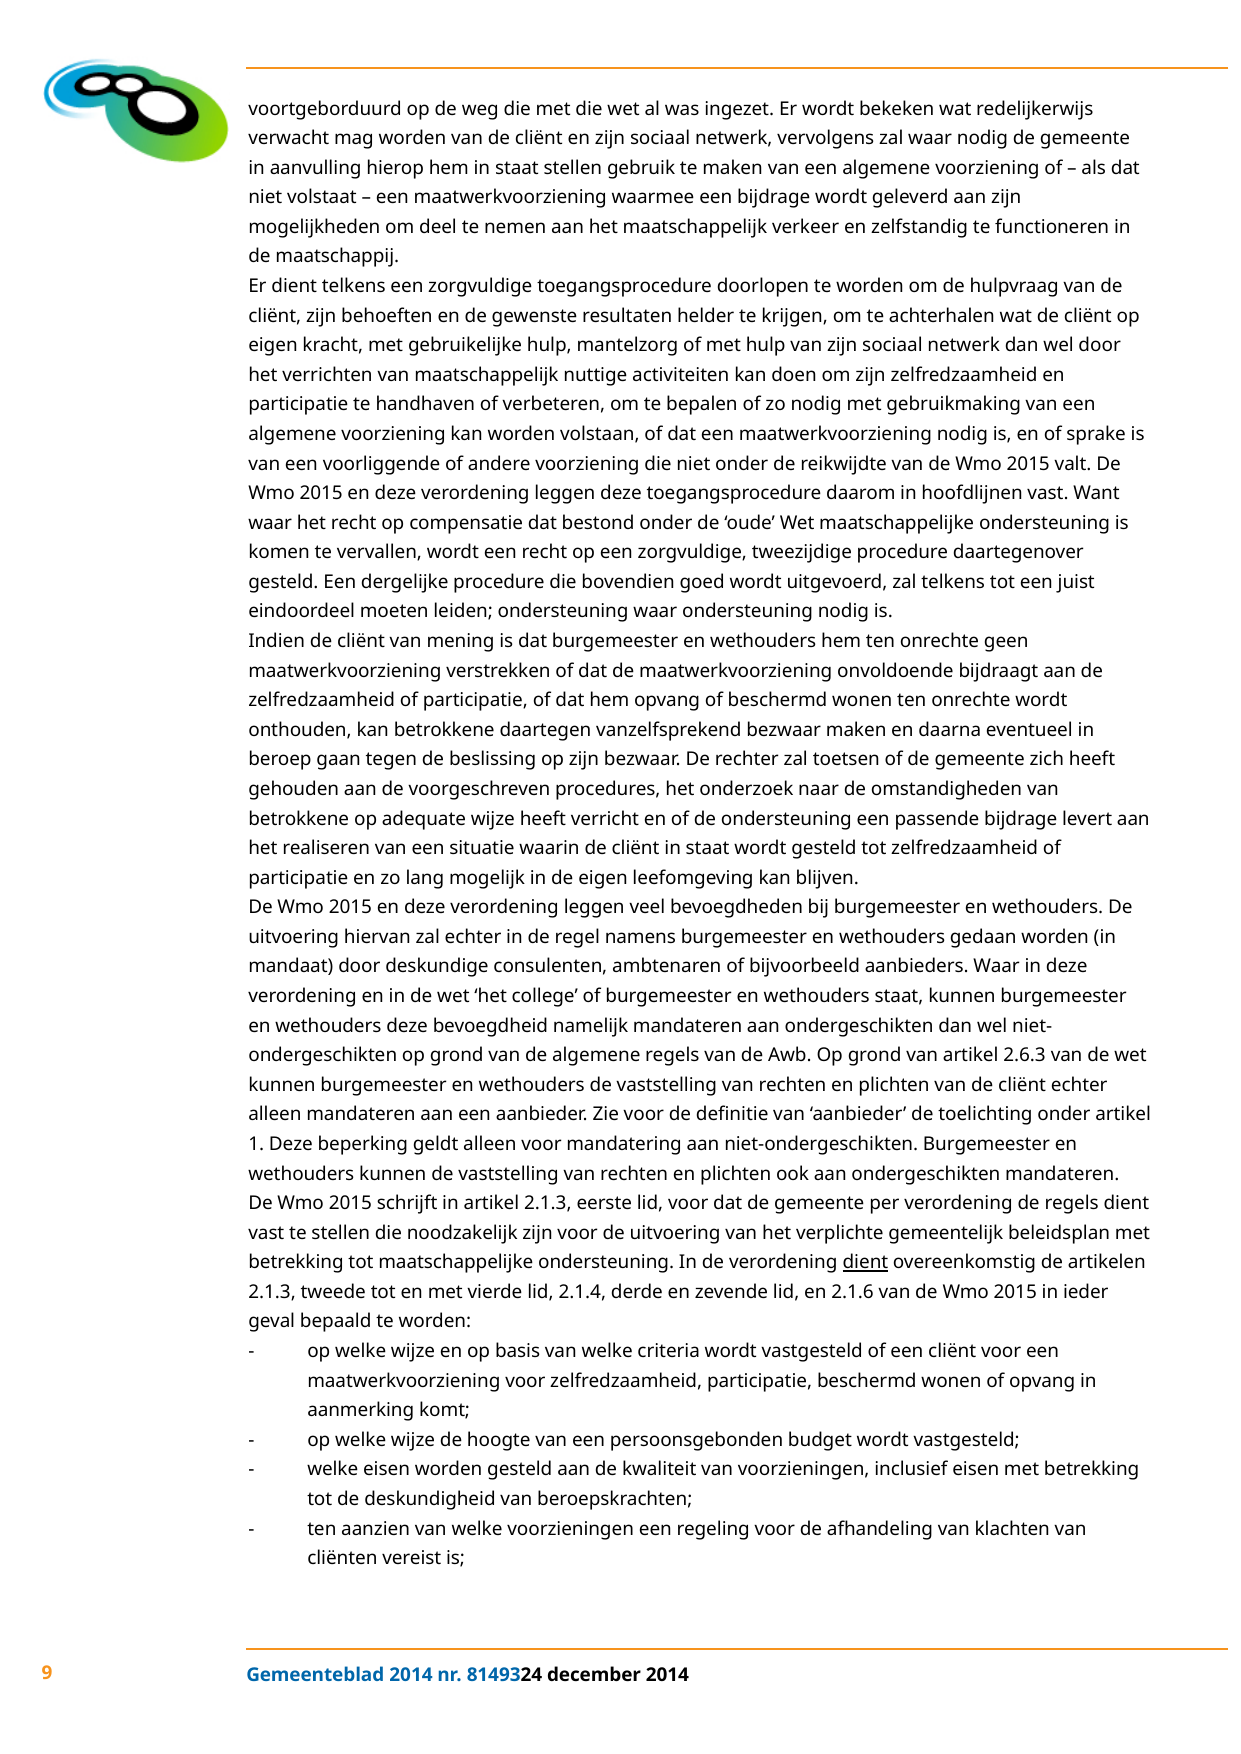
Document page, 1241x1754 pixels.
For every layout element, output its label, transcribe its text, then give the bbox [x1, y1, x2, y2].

text voortgeborduurd op de weg die met die wet al was ingezet. Er wordt bekeken wat redelijkerwijs verwacht mag worden van de cliënt en zijn sociaal netwerk, vervolgens zal waar nodig de gemeente in aanvulling hierop hem in staat stellen gebruik te maken van een algemene voorziening of – als dat niet volstaat – een maatwerkvoorziening waarmee een bijdrage wordt geleverd aan zijn mogelijkheden om deel te nemen aan het maatschappelijk verkeer en zelfstandig te functioneren in de maatschappij. [248, 95, 1152, 268]
text Er dient telkens een zorgvuldige toegangsprocedure doorlopen te worden om de hulpvraag van de cliënt, zijn behoeften en de gewenste resultaten helder te krijgen, om te achterhalen wat de cliënt op eigen kracht, met gebruikelijke hulp, mantelzorg of met hulp van zijn sociaal netwerk dan wel door het verrichten van maatschappelijk nuttige activiteiten kan doen om zijn zelfredzaamheid en participatie te handhaven of verbeteren, om te bepalen of zo nodig met gebruikmaking van een algemene voorziening kan worden volstaan, of dat een maatwerkvoorziening nodig is, en of sprake is van een voorliggende of andere voorziening die niet onder de reikwijdte van de Wmo 2015 valt. De Wmo 2015 en deze verordening leggen deze toegangsprocedure daarom in hoofdlijnen vast. Want waar het recht op compensatie dat bestond onder de ‘oude’ Wet maatschappelijke ondersteuning is komen te vervallen, wordt een recht op een zorgvuldige, tweezijdige procedure daartegenover gesteld. Een dergelijke procedure die bovendien goed wordt uitgevoerd, zal telkens tot een juist eindoordeel moeten leiden; ondersteuning waar ondersteuning nodig is. [248, 272, 1152, 623]
picture [41, 47, 231, 172]
list welke eisen worden gesteld aan de kwaliteit van voorzieningen, inclusief eisen met betrekking tot de deskundigheid van beroepskrachten; [248, 1456, 1152, 1511]
text De Wmo 2015 schrijft in artikel 2.1.3, eerste lid, voor dat de gemeente per verordening de regels dient vast te stellen die noodzakelijk zijn voor de uitvoering van het verplichte gemeentelijk beleidsplan met betrekking tot maatschappelijke ondersteuning. In de verordening dient overeenkomstig de artikelen 2.1.3, tweede tot en met vierde lid, 2.1.4, derde en zevende lid, en 2.1.6 van de Wmo 2015 in ieder geval bepaald te worden: [248, 1189, 1152, 1333]
text De Wmo 2015 en deze verordening leggen veel bevoegdheden bij burgemeester en wethouders. De uitvoering hiervan zal echter in de regel namens burgemeester en wethouders gedaan worden (in mandaat) door deskundige consulenten, ambtenaren of bijvoorbeeld aanbieders. Waar in deze verordening en in de wet ‘het college’ of burgemeester en wethouders staat, kunnen burgemeester en wethouders deze bevoegdheid namelijk mandateren aan ondergeschikten dan wel niet-ondergeschikten op grond van de algemene regels van de Awb. Op grond van artikel 2.6.3 van de wet kunnen burgemeester en wethouders de vaststelling van rechten en plichten van de cliënt echter alleen mandateren aan een aanbieder. Zie voor de definitie van ‘aanbieder’ de toelichting onder artikel 1. Deze beperking geldt alleen voor mandatering aan niet-ondergeschikten. Burgemeester en wethouders kunnen de vaststelling van rechten en plichten ook aan ondergeschikten mandateren. [248, 893, 1152, 1186]
list op welke wijze en op basis van welke criteria wordt vastgesteld of een cliënt voor een maatwerkvoorziening voor zelfredzaamheid, participatie, beschermd wonen of opvang in aanmerking komt; [248, 1337, 1152, 1422]
list ten aanzien van welke voorzieningen een regeling voor de afhandeling van klachten van cliënten vereist is; [248, 1515, 1152, 1570]
text Indien de cliënt van mening is dat burgemeester en wethouders hem ten onrechte geen maatwerkvoorziening verstrekken of dat de maatwerkvoorziening onvoldoende bijdraagt aan de zelfredzaamheid of participatie, of dat hem opvang of beschermd wonen ten onrechte wordt onthouden, kan betrokkene daartegen vanzelfsprekend bezwaar maken en daarna eventueel in beroep gaan tegen de beslissing op zijn bezwaar. De rechter zal toetsen of de gemeente zich heeft gehouden aan de voorgeschreven procedures, het onderzoek naar de omstandigheden van betrokkene op adequate wijze heeft verricht en of de ondersteuning een passende bijdrage levert aan het realiseren van een situatie waarin de cliënt in staat wordt gesteld tot zelfredzaamheid of participatie en zo lang mogelijk in de eigen leefomgeving kan blijven. [248, 627, 1152, 890]
list op welke wijze de hoogte van een persoonsgebonden budget wordt vastgesteld; [248, 1426, 1152, 1452]
